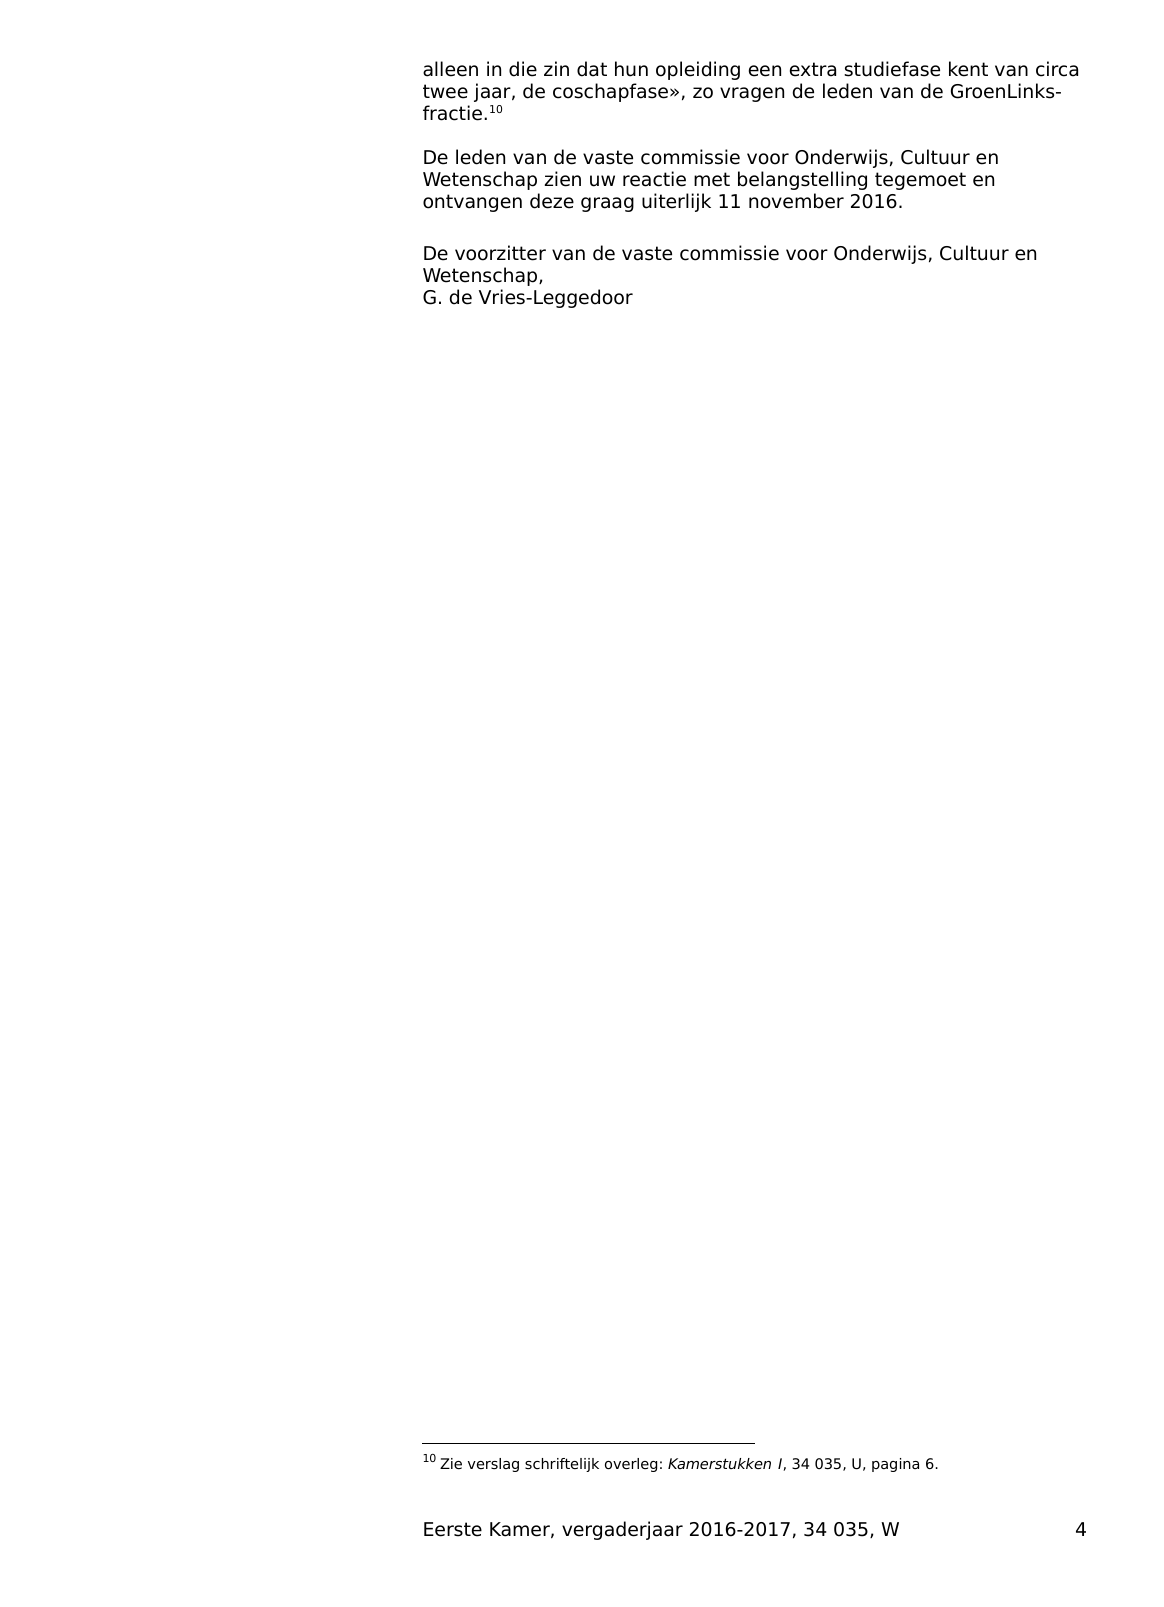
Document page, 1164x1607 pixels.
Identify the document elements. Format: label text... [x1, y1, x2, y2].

text De leden van de vaste commissie voor Onderwijs, Cultuur en Wetenschap zien uw reactie met belangstelling tegemoet en ontvangen deze graag uiterlijk 11 november 2016. [422, 147, 1087, 213]
text De voorzitter van de vaste commissie voor Onderwijs, Cultuur en Wetenschap, G. de Vries-Leggedoor [422, 243, 1087, 309]
text Zie verslag schriftelijk overleg: Kamerstukken I, 34 035, U, pagina 6. [422, 1452, 1087, 1474]
text alleen in die zin dat hun opleiding een extra studiefase kent van circa twee jaar, de coschapfase», zo vragen de leden van de GroenLinks-fractie. [422, 59, 1087, 125]
